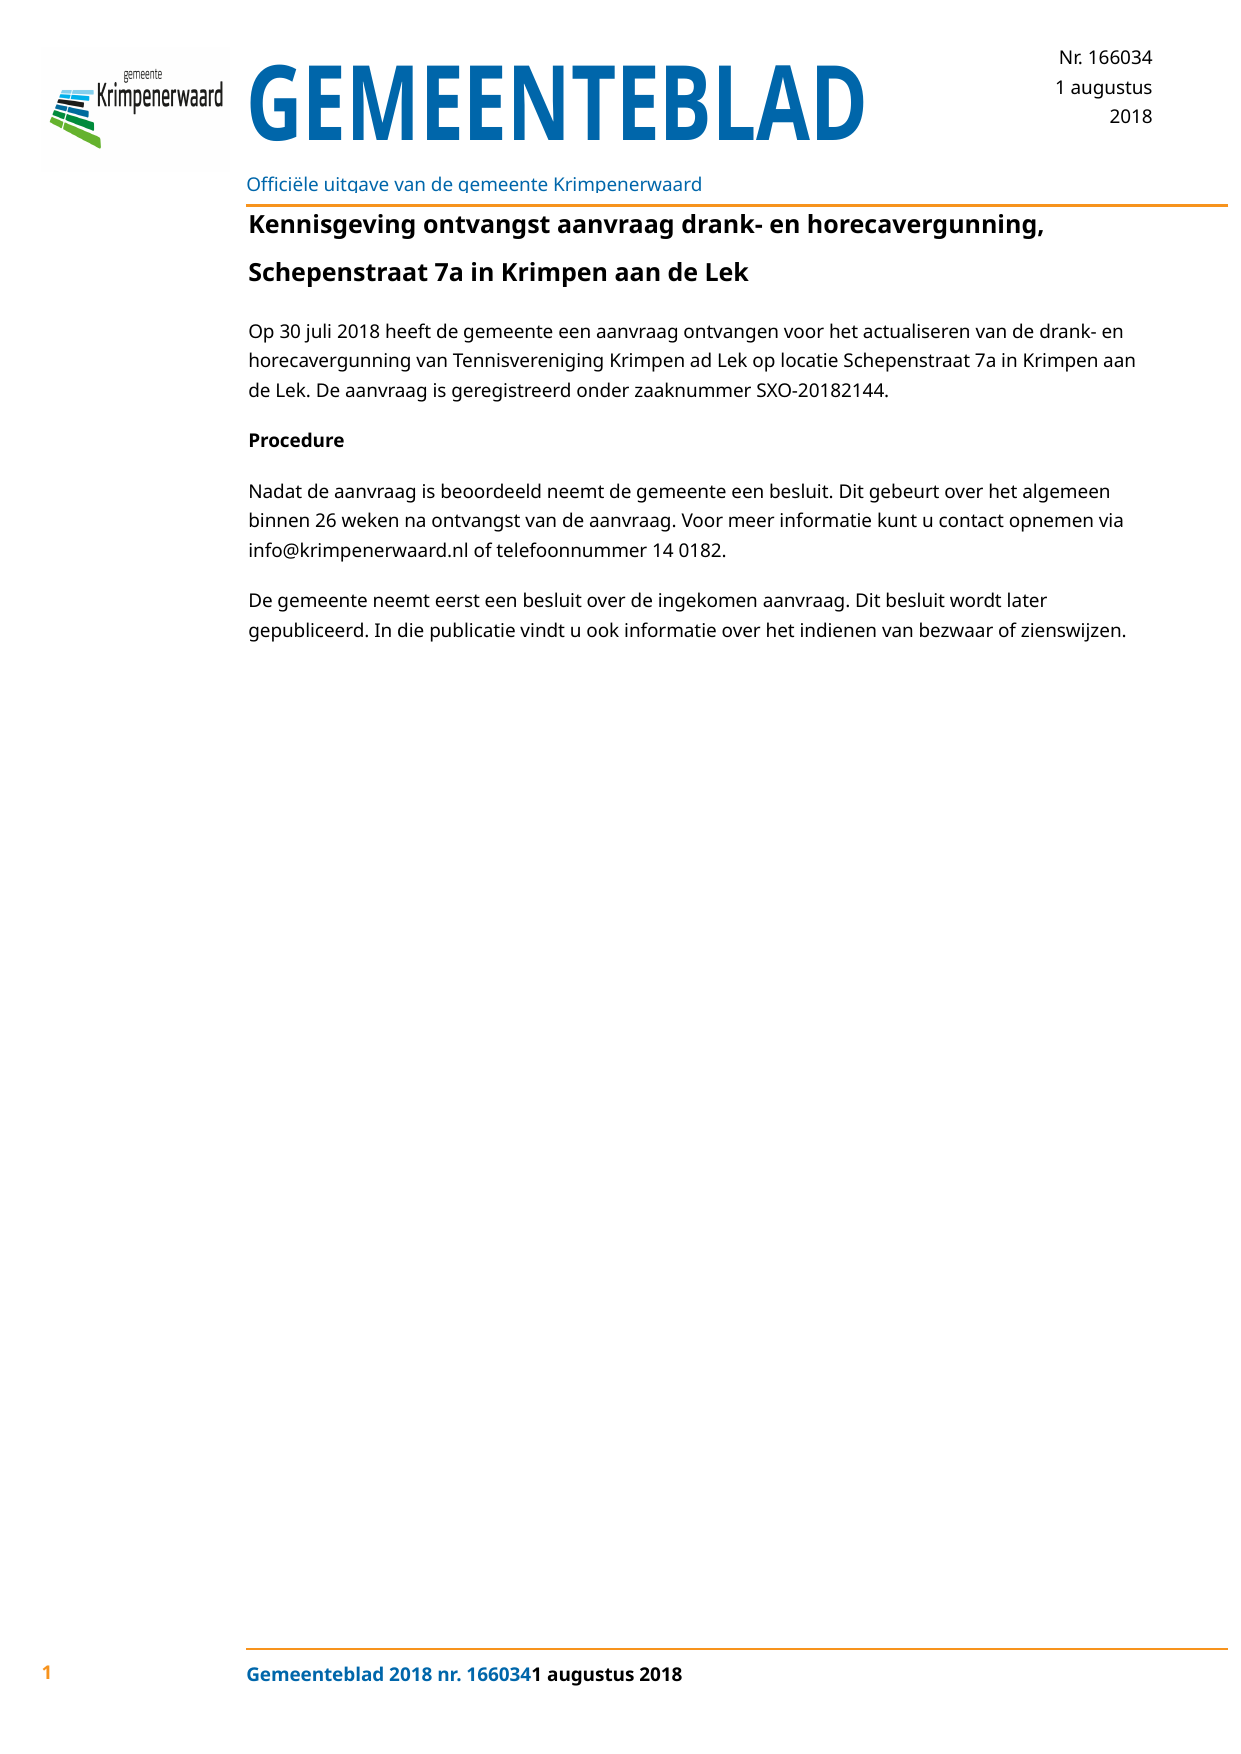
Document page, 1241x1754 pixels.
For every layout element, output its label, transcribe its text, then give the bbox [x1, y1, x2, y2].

picture [41, 47, 231, 172]
text Procedure [248, 427, 1152, 453]
text Op 30 juli 2018 heeft de gemeente een aanvraag ontvangen voor het actualiseren van de drank- en horecavergunning van Tennisvereniging Krimpen ad Lek op locatie Schepenstraat 7a in Krimpen aan de Lek. De aanvraag is geregistreerd onder zaaknummer SXO-20182144. [248, 318, 1152, 403]
text Kennisgeving ontvangst aanvraag drank- en horecavergunning, Schepenstraat 7a in Krimpen aan de Lek [248, 207, 1152, 288]
text Nadat de aanvraag is beoordeeld neemt de gemeente een besluit. Dit gebeurt over het algemeen binnen 26 weken na ontvangst van de aanvraag. Voor meer informatie kunt u contact opnemen via info@krimpenerwaard.nl of telefoonnummer 14 0182. [248, 478, 1152, 563]
text De gemeente neemt eerst een besluit over de ingekomen aanvraag. Dit besluit wordt later gepubliceerd. In die publicatie vindt u ook informatie over het indienen van bezwaar of zienswijzen. [248, 587, 1152, 643]
